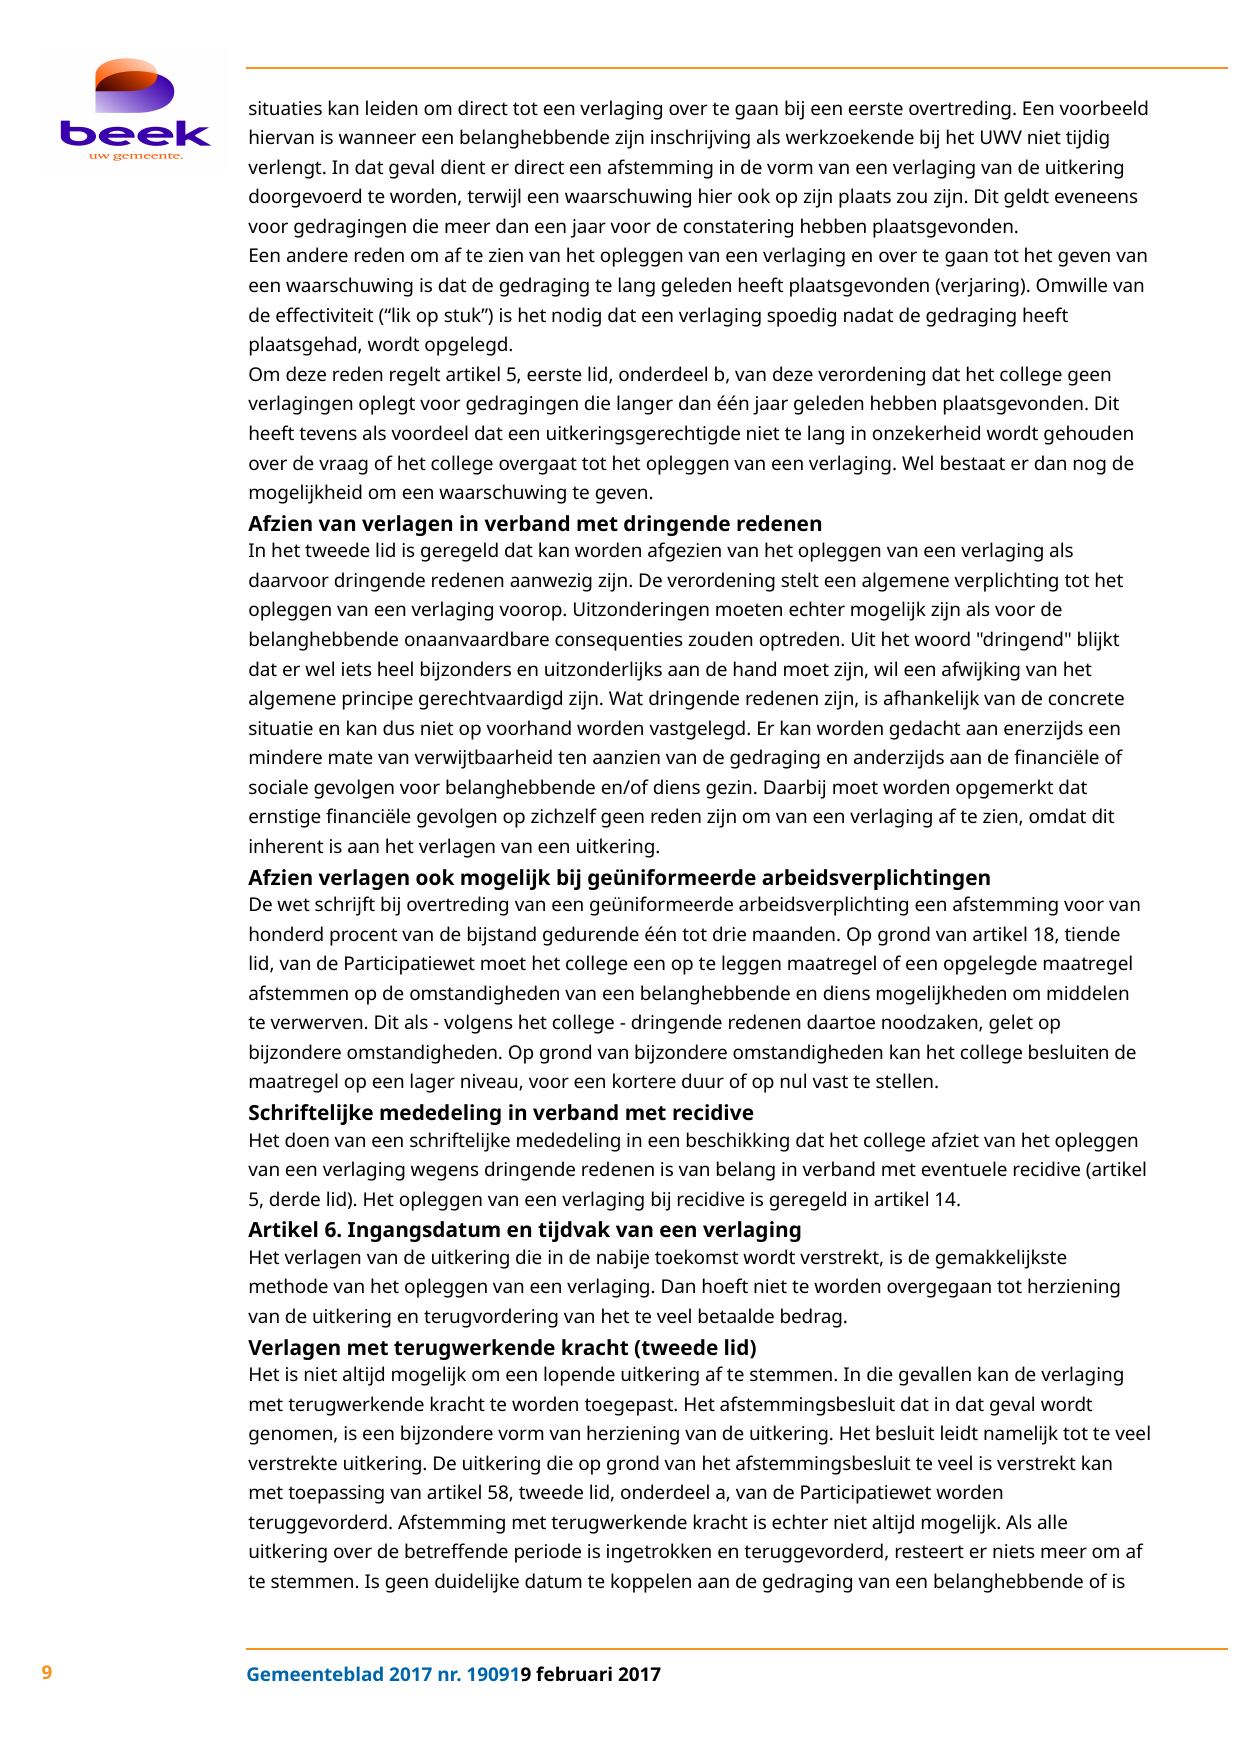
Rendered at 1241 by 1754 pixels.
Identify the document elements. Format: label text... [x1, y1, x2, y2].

text Het is niet altijd mogelijk om een lopende uitkering af te stemmen. In die gevallen kan de verlaging met terugwerkende kracht te worden toegepast. Het afstemmingsbesluit dat in dat geval wordt genomen, is een bijzondere vorm van herziening van de uitkering. Het besluit leidt namelijk tot te veel verstrekte uitkering. De uitkering die op grond van het afstemmingsbesluit te veel is verstrekt kan met toepassing van artikel 58, tweede lid, onderdeel a, van de Participatiewet worden teruggevorderd. Afstemming met terugwerkende kracht is echter niet altijd mogelijk. Als alle uitkering over de betreffende periode is ingetrokken en teruggevorderd, resteert er niets meer om af te stemmen. Is geen duidelijke datum te koppelen aan de gedraging van een belanghebbende of is [248, 1361, 1152, 1594]
text De wet schrijft bij overtreding van een geüniformeerde arbeidsverplichting een afstemming voor van honderd procent van de bijstand gedurende één tot drie maanden. Op grond van artikel 18, tiende lid, van de Participatiewet moet het college een op te leggen maatregel of een opgelegde maatregel afstemmen op de omstandigheden van een belanghebbende en diens mogelijkheden om middelen te verwerven. Dit als - volgens het college - dringende redenen daartoe noodzaken, gelet op bijzondere omstandigheden. Op grond van bijzondere omstandigheden kan het college besluiten de maatregel op een lager niveau, voor een kortere duur of op nul vast te stellen. [248, 891, 1152, 1094]
text Een andere reden om af te zien van het opleggen van een verlaging en over te gaan tot het geven van een waarschuwing is dat de gedraging te lang geleden heeft plaatsgevonden (verjaring). Omwille van de effectiviteit (“lik op stuk”) is het nodig dat een verlaging spoedig nadat de gedraging heeft plaatsgehad, wordt opgelegd. [248, 243, 1152, 357]
text Verlagen met terugwerkende kracht (tweede lid) [248, 1333, 1152, 1361]
text Het doen van een schriftelijke mededeling in een beschikking dat het college afziet van het opleggen van een verlaging wegens dringende redenen is van belang in verband met eventuele recidive (artikel 5, derde lid). Het opleggen van een verlaging bij recidive is geregeld in artikel 14. [248, 1127, 1152, 1212]
text Artikel 6. Ingangsdatum en tijdvak van een verlaging [248, 1216, 1152, 1244]
text In het tweede lid is geregeld dat kan worden afgezien van het opleggen van een verlaging als daarvoor dringende redenen aanwezig zijn. De verordening stelt een algemene verplichting tot het opleggen van een verlaging voorop. Uitzonderingen moeten echter mogelijk zijn als voor de belanghebbende onaanvaardbare consequenties zouden optreden. Uit het woord "dringend" blijkt dat er wel iets heel bijzonders en uitzonderlijks aan de hand moet zijn, wil een afwijking van het algemene principe gerechtvaardigd zijn. Wat dringende redenen zijn, is afhankelijk van de concrete situatie en kan dus niet op voorhand worden vastgelegd. Er kan worden gedacht aan enerzijds een mindere mate van verwijtbaarheid ten aanzien van de gedraging en anderzijds aan de financiële of sociale gevolgen voor belanghebbende en/of diens gezin. Daarbij moet worden opgemerkt dat ernstige financiële gevolgen op zichzelf geen reden zijn om van een verlaging af te zien, omdat dit inherent is aan het verlagen van een uitkering. [248, 537, 1152, 859]
text Om deze reden regelt artikel 5, eerste lid, onderdeel b, van deze verordening dat het college geen verlagingen oplegt voor gedragingen die langer dan één jaar geleden hebben plaatsgevonden. Dit heeft tevens als voordeel dat een uitkeringsgerechtigde niet te lang in onzekerheid wordt gehouden over de vraag of het college overgaat tot het opleggen van een verlaging. Wel bestaat er dan nog de mogelijkheid om een waarschuwing te geven. [248, 361, 1152, 505]
text Schriftelijke mededeling in verband met recidive [248, 1098, 1152, 1127]
text Afzien verlagen ook mogelijk bij geüniformeerde arbeidsverplichtingen [248, 863, 1152, 891]
picture [41, 47, 231, 172]
text Afzien van verlagen in verband met dringende redenen [248, 509, 1152, 537]
text Het verlagen van de uitkering die in de nabije toekomst wordt verstrekt, is de gemakkelijkste methode van het opleggen van een verlaging. Dan hoeft niet te worden overgegaan tot herziening van de uitkering en terugvordering van het te veel betaalde bedrag. [248, 1244, 1152, 1329]
text situaties kan leiden om direct tot een verlaging over te gaan bij een eerste overtreding. Een voorbeeld hiervan is wanneer een belanghebbende zijn inschrijving als werkzoekende bij het UWV niet tijdig verlengt. In dat geval dient er direct een afstemming in de vorm van een verlaging van de uitkering doorgevoerd te worden, terwijl een waarschuwing hier ook op zijn plaats zou zijn. Dit geldt eveneens voor gedragingen die meer dan een jaar voor de constatering hebben plaatsgevonden. [248, 95, 1152, 239]
